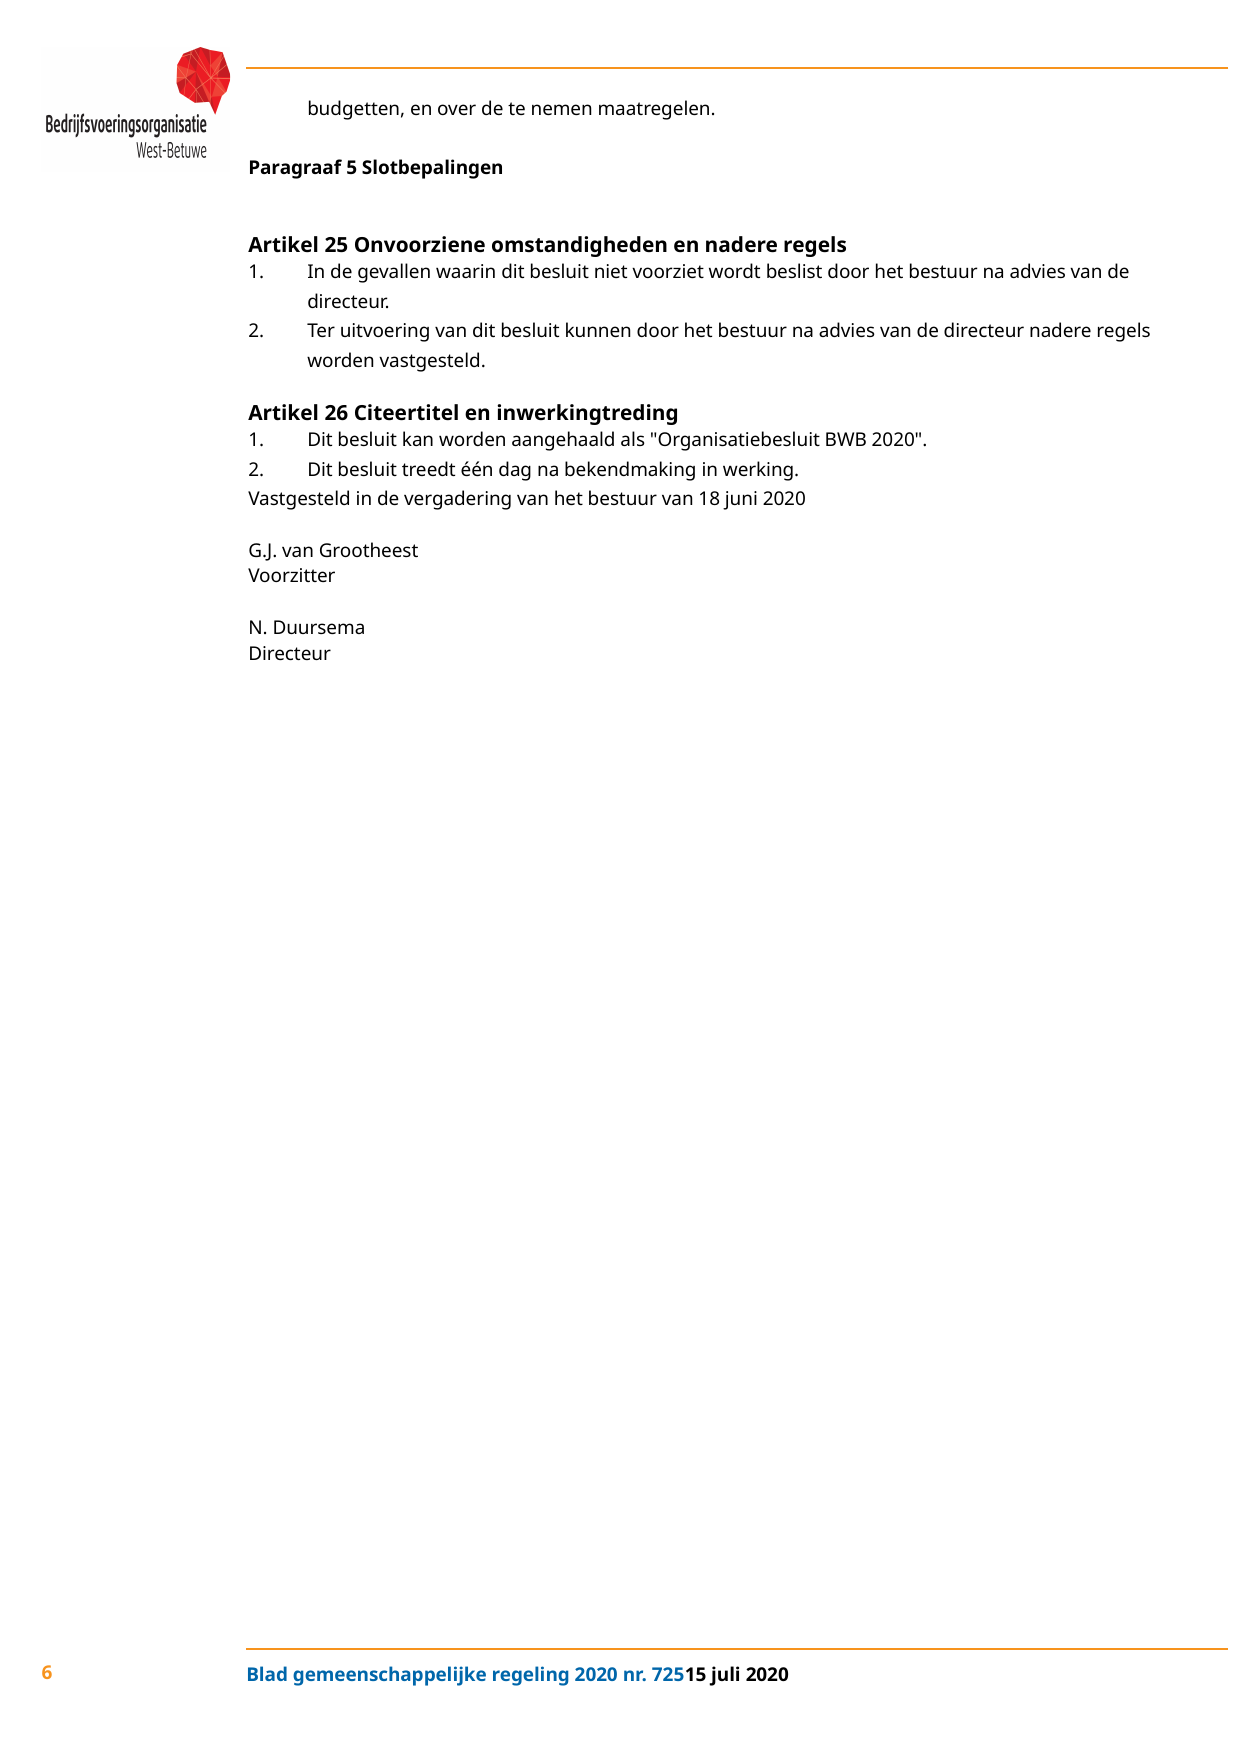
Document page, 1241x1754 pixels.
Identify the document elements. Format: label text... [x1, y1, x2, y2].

text N. Duursema [248, 614, 1152, 640]
text Voorzitter [248, 562, 1152, 588]
text G.J. van Grootheest [248, 537, 1152, 562]
text Vastgesteld in de vergadering van het bestuur van 18 juni 2020 [248, 485, 1152, 511]
text Artikel 26 Citeertitel en inwerkingtreding [248, 398, 1152, 426]
text Paragraaf 5 Slotbepalingen [248, 154, 1152, 180]
list In de gevallen waarin dit besluit niet voorziet wordt beslist door het bestuur na advies van de directeur. [248, 258, 1152, 314]
list Dit besluit kan worden aangehaald als "Organisatiebesluit BWB 2020". [248, 426, 1152, 452]
text Directeur [248, 640, 1152, 665]
picture [41, 47, 231, 172]
list Dit besluit treedt één dag na bekendmaking in werking. [248, 456, 1152, 481]
list Ter uitvoering van dit besluit kunnen door het bestuur na advies van de directeur nadere regels worden vastgesteld. [248, 318, 1152, 373]
list budgetten, en over de te nemen maatregelen. [248, 95, 1152, 121]
text Artikel 25 Onvoorziene omstandigheden en nadere regels [248, 230, 1152, 258]
